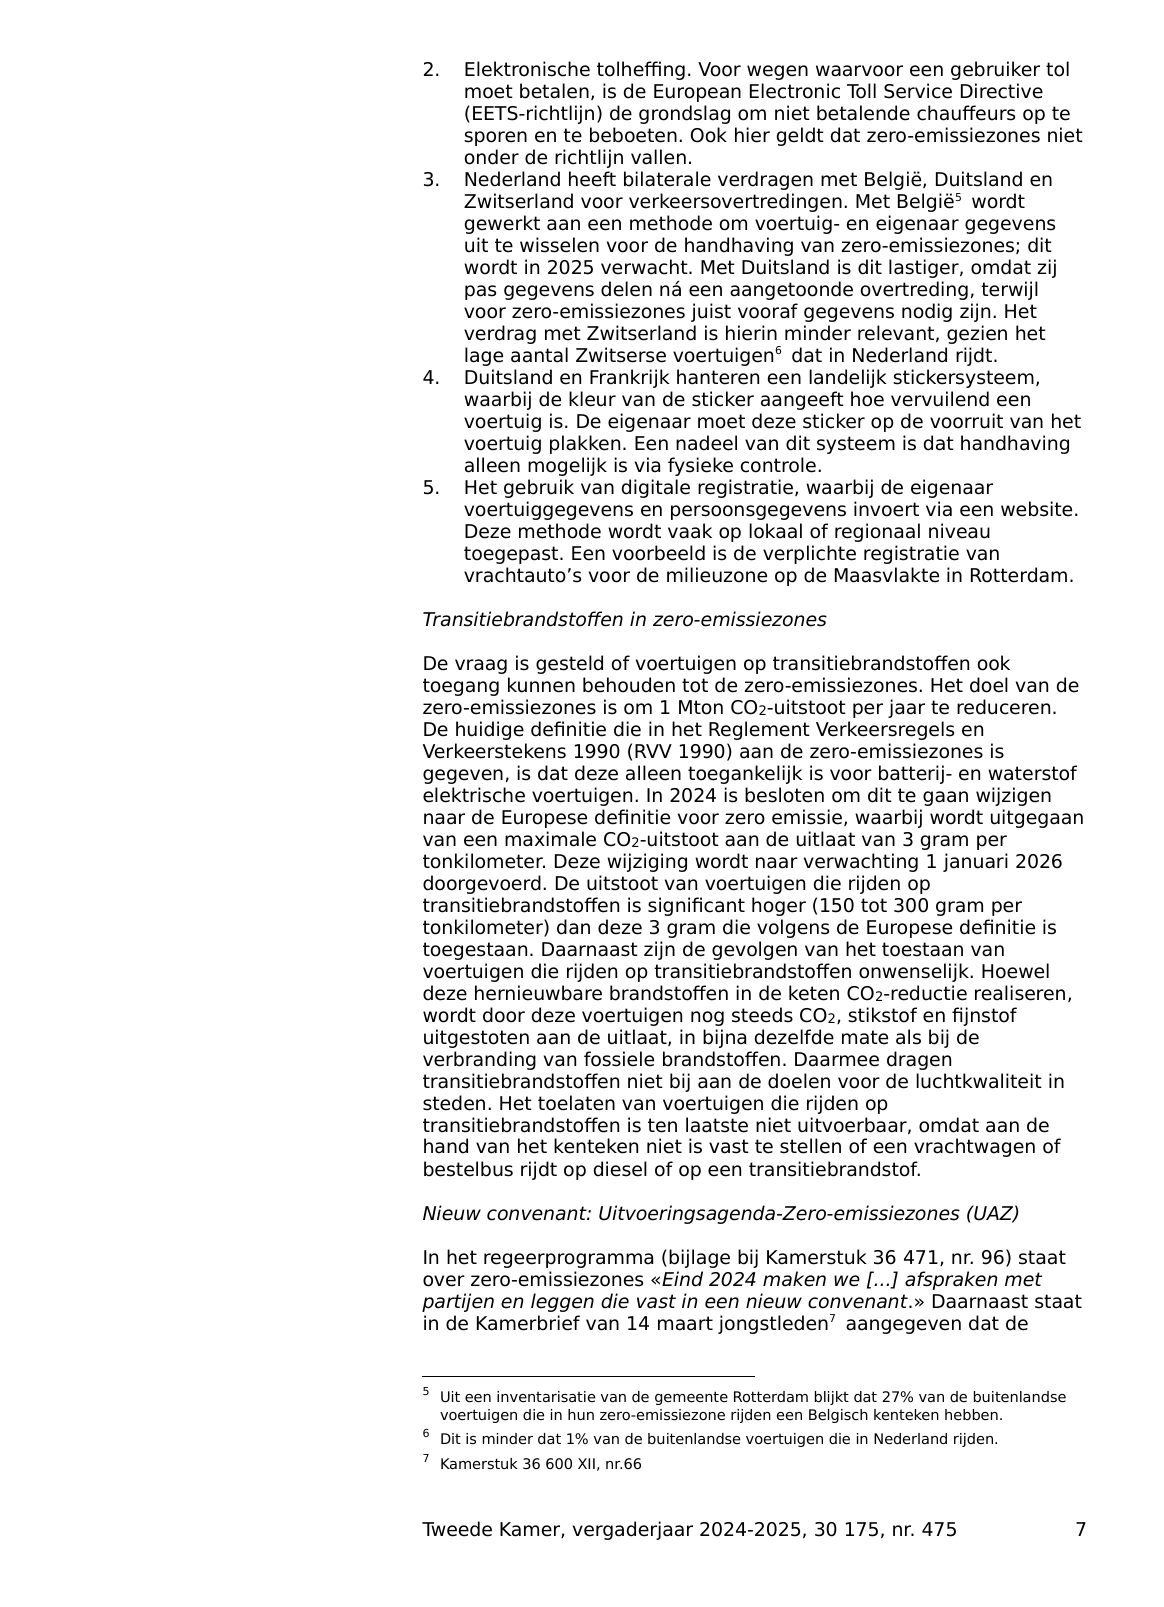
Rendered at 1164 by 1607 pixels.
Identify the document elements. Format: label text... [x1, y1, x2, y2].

text 2. Elektronische tolheffing. Voor wegen waarvoor een gebruiker tol moet betalen, is de European Electronic Toll Service Directive (EETS-richtlijn) de grondslag om niet betalende chauffeurs op te sporen en te beboeten. Ook hier geldt dat zero-emissiezones niet onder de richtlijn vallen. [422, 59, 1087, 169]
text 4. Duitsland en Frankrijk hanteren een landelijk stickersysteem, waarbij de kleur van de sticker aangeeft hoe vervuilend een voertuig is. De eigenaar moet deze sticker op de voorruit van het voertuig plakken. Een nadeel van dit systeem is dat handhaving alleen mogelijk is via fysieke controle. [422, 367, 1087, 477]
text De vraag is gesteld of voertuigen op transitiebrandstoffen ook toegang kunnen behouden tot de zero-emissiezones. Het doel van de zero-emissiezones is om 1 Mton CO2-uitstoot per jaar te reduceren. De huidige definitie die in het Reglement Verkeersregels en Verkeerstekens 1990 (RVV 1990) aan de zero-emissiezones is gegeven, is dat deze alleen toegankelijk is voor batterij- en waterstof elektrische voertuigen. In 2024 is besloten om dit te gaan wijzigen naar de Europese definitie voor zero emissie, waarbij wordt uitgegaan van een maximale CO2-uitstoot aan de uitlaat van 3 gram per tonkilometer. Deze wijziging wordt naar verwachting 1 januari 2026 doorgevoerd. De uitstoot van voertuigen die rijden op transitiebrandstoffen is significant hoger (150 tot 300 gram per tonkilometer) dan deze 3 gram die volgens de Europese definitie is toegestaan. Daarnaast zijn de gevolgen van het toestaan van voertuigen die rijden op transitiebrandstoffen onwenselijk. Hoewel deze hernieuwbare brandstoffen in de keten CO2-reductie realiseren, wordt door deze voertuigen nog steeds CO2, stikstof en fijnstof uitgestoten aan de uitlaat, in bijna dezelfde mate als bij de verbranding van fossiele brandstoffen. Daarmee dragen transitiebrandstoffen niet bij aan de doelen voor de luchtkwaliteit in steden. Het toelaten van voertuigen die rijden op transitiebrandstoffen is ten laatste niet uitvoerbaar, omdat aan de hand van het kenteken niet is vast te stellen of een vrachtwagen of bestelbus rijdt op diesel of op een transitiebrandstof. [422, 653, 1087, 1180]
text Uit een inventarisatie van de gemeente Rotterdam blijkt dat 27% van de buitenlandse voertuigen die in hun zero-emissiezone rijden een Belgisch kenteken hebben. [422, 1385, 1087, 1424]
text 5. Het gebruik van digitale registratie, waarbij de eigenaar voertuiggegevens en persoonsgegevens invoert via een website. Deze methode wordt vaak op lokaal of regionaal niveau toegepast. Een voorbeeld is de verplichte registratie van vrachtauto’s voor de milieuzone op de Maasvlakte in Rotterdam. [422, 477, 1087, 587]
text Kamerstuk 36 600 XII, nr.66 [422, 1452, 1087, 1474]
subtitle Transitiebrandstoffen in zero-emissiezones [422, 609, 1087, 631]
text 3. Nederland heeft bilaterale verdragen met België, Duitsland en Zwitserland voor verkeersovertredingen. Met België wordt gewerkt aan een methode om voertuig- en eigenaar gegevens uit te wisselen voor de handhaving van zero-emissiezones; dit wordt in 2025 verwacht. Met Duitsland is dit lastiger, omdat zij pas gegevens delen ná een aangetoonde overtreding, terwijl voor zero-emissiezones juist vooraf gegevens nodig zijn. Het verdrag met Zwitserland is hierin minder relevant, gezien het lage aantal Zwitserse voertuigen dat in Nederland rijdt. [422, 169, 1087, 367]
text Dit is minder dat 1% van de buitenlandse voertuigen die in Nederland rijden. [422, 1427, 1087, 1449]
text In het regeerprogramma (bijlage bij Kamerstuk 36 471, nr. 96) staat over zero-emissiezones «Eind 2024 maken we [...] afspraken met partijen en leggen die vast in een nieuw convenant.» Daarnaast staat in de Kamerbrief van 14 maart jongstleden aangegeven dat de [422, 1247, 1087, 1335]
subtitle Nieuw convenant: Uitvoeringsagenda-Zero-emissiezones (UAZ) [422, 1203, 1087, 1224]
